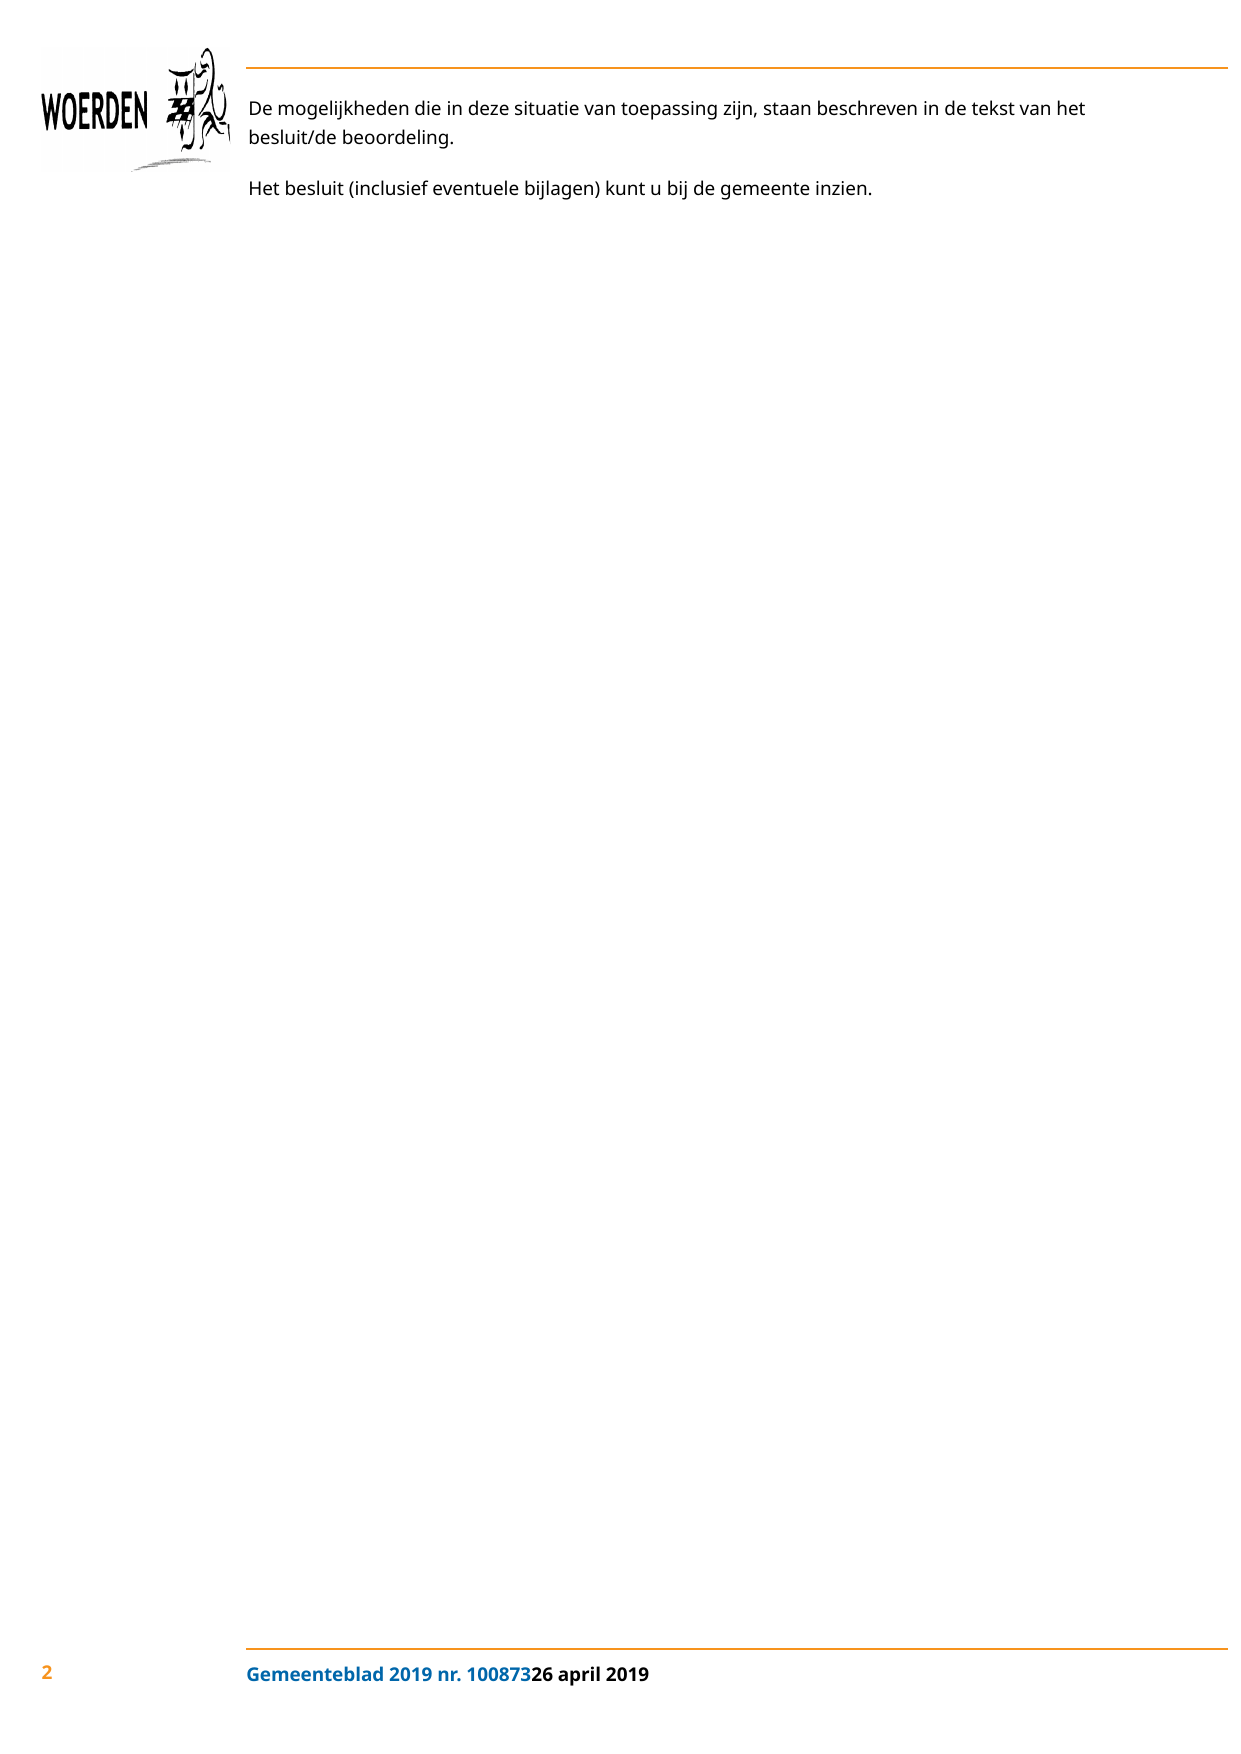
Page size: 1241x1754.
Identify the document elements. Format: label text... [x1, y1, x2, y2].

picture [41, 47, 231, 172]
text De mogelijkheden die in deze situatie van toepassing zijn, staan beschreven in de tekst van het besluit/de beoordeling. [248, 95, 1152, 150]
text Het besluit (inclusief eventuele bijlagen) kunt u bij de gemeente inzien. [248, 175, 1152, 201]
